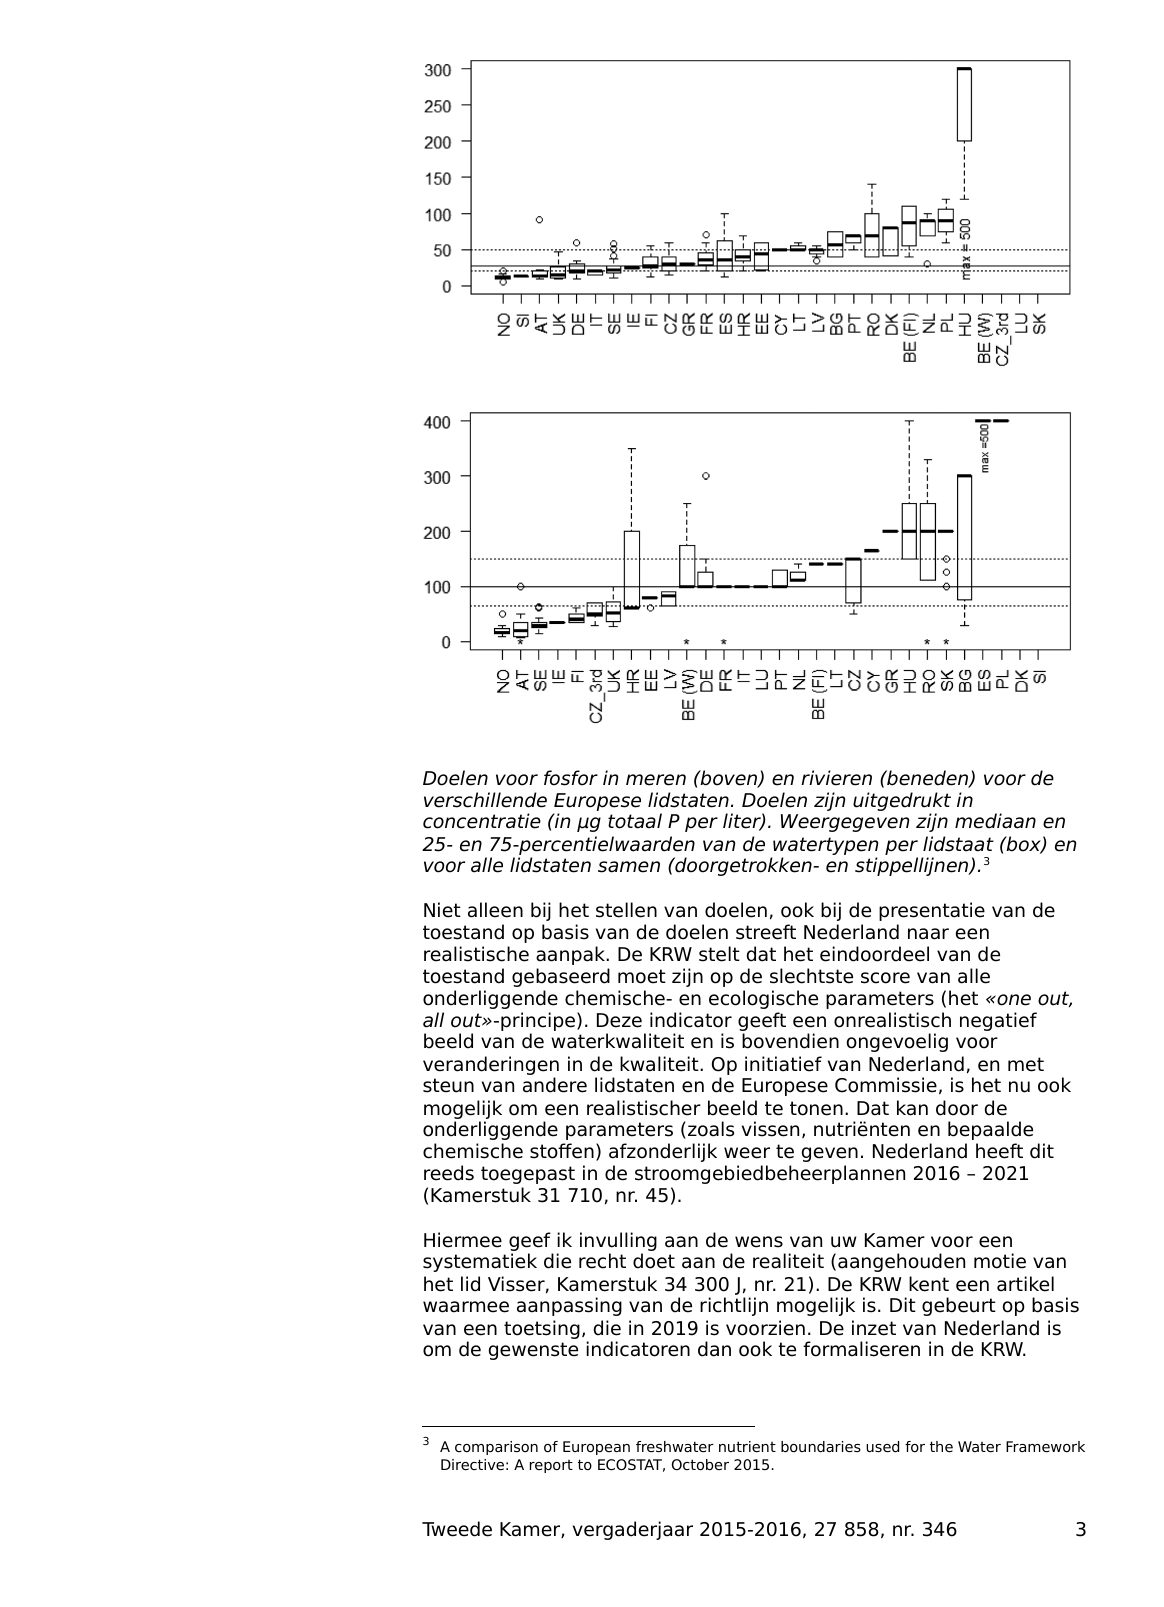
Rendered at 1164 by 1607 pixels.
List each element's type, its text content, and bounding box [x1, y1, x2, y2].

picture [422, 410, 1072, 724]
text Hiermee geef ik invulling aan de wens van uw Kamer voor een systematiek die recht doet aan de realiteit (aangehouden motie van het lid Visser, Kamerstuk 34 300 J, nr. 21). De KRW kent een artikel waarmee aanpassing van de richtlijn mogelijk is. Dit gebeurt op basis van een toetsing, die in 2019 is voorzien. De inzet van Nederland is om de gewenste indicatoren dan ook te formaliseren in de KRW. [422, 1229, 1087, 1361]
text A comparison of European freshwater nutrient boundaries used for the Water Framework Directive: A report to ECOSTAT, October 2015. [422, 1435, 1087, 1474]
picture [422, 59, 1072, 367]
text Niet alleen bij het stellen van doelen, ook bij de presentatie van de toestand op basis van de doelen streeft Nederland naar een realistische aanpak. De KRW stelt dat het eindoordeel van de toestand gebaseerd moet zijn op de slechtste score van alle onderliggende chemische- en ecologische parameters (het «one out, all out»-principe). Deze indicator geeft een onrealistisch negatief beeld van de waterkwaliteit en is bovendien ongevoelig voor veranderingen in de kwaliteit. Op initiatief van Nederland, en met steun van andere lidstaten en de Europese Commissie, is het nu ook mogelijk om een realistischer beeld te tonen. Dat kan door de onderliggende parameters (zoals vissen, nutriënten en bepaalde chemische stoffen) afzonderlijk weer te geven. Nederland heeft dit reeds toegepast in de stroomgebiedbeheerplannen 2016 – 2021 (Kamerstuk 31 710, nr. 45). [422, 899, 1087, 1207]
text Doelen voor fosfor in meren (boven) en rivieren (beneden) voor de verschillende Europese lidstaten. Doelen zijn uitgedrukt in concentratie (in µg totaal P per liter). Weergegeven zijn mediaan en 25- en 75-percentielwaarden van de watertypen per lidstaat (box) en voor alle lidstaten samen (doorgetrokken- en stippellijnen). [422, 767, 1087, 877]
